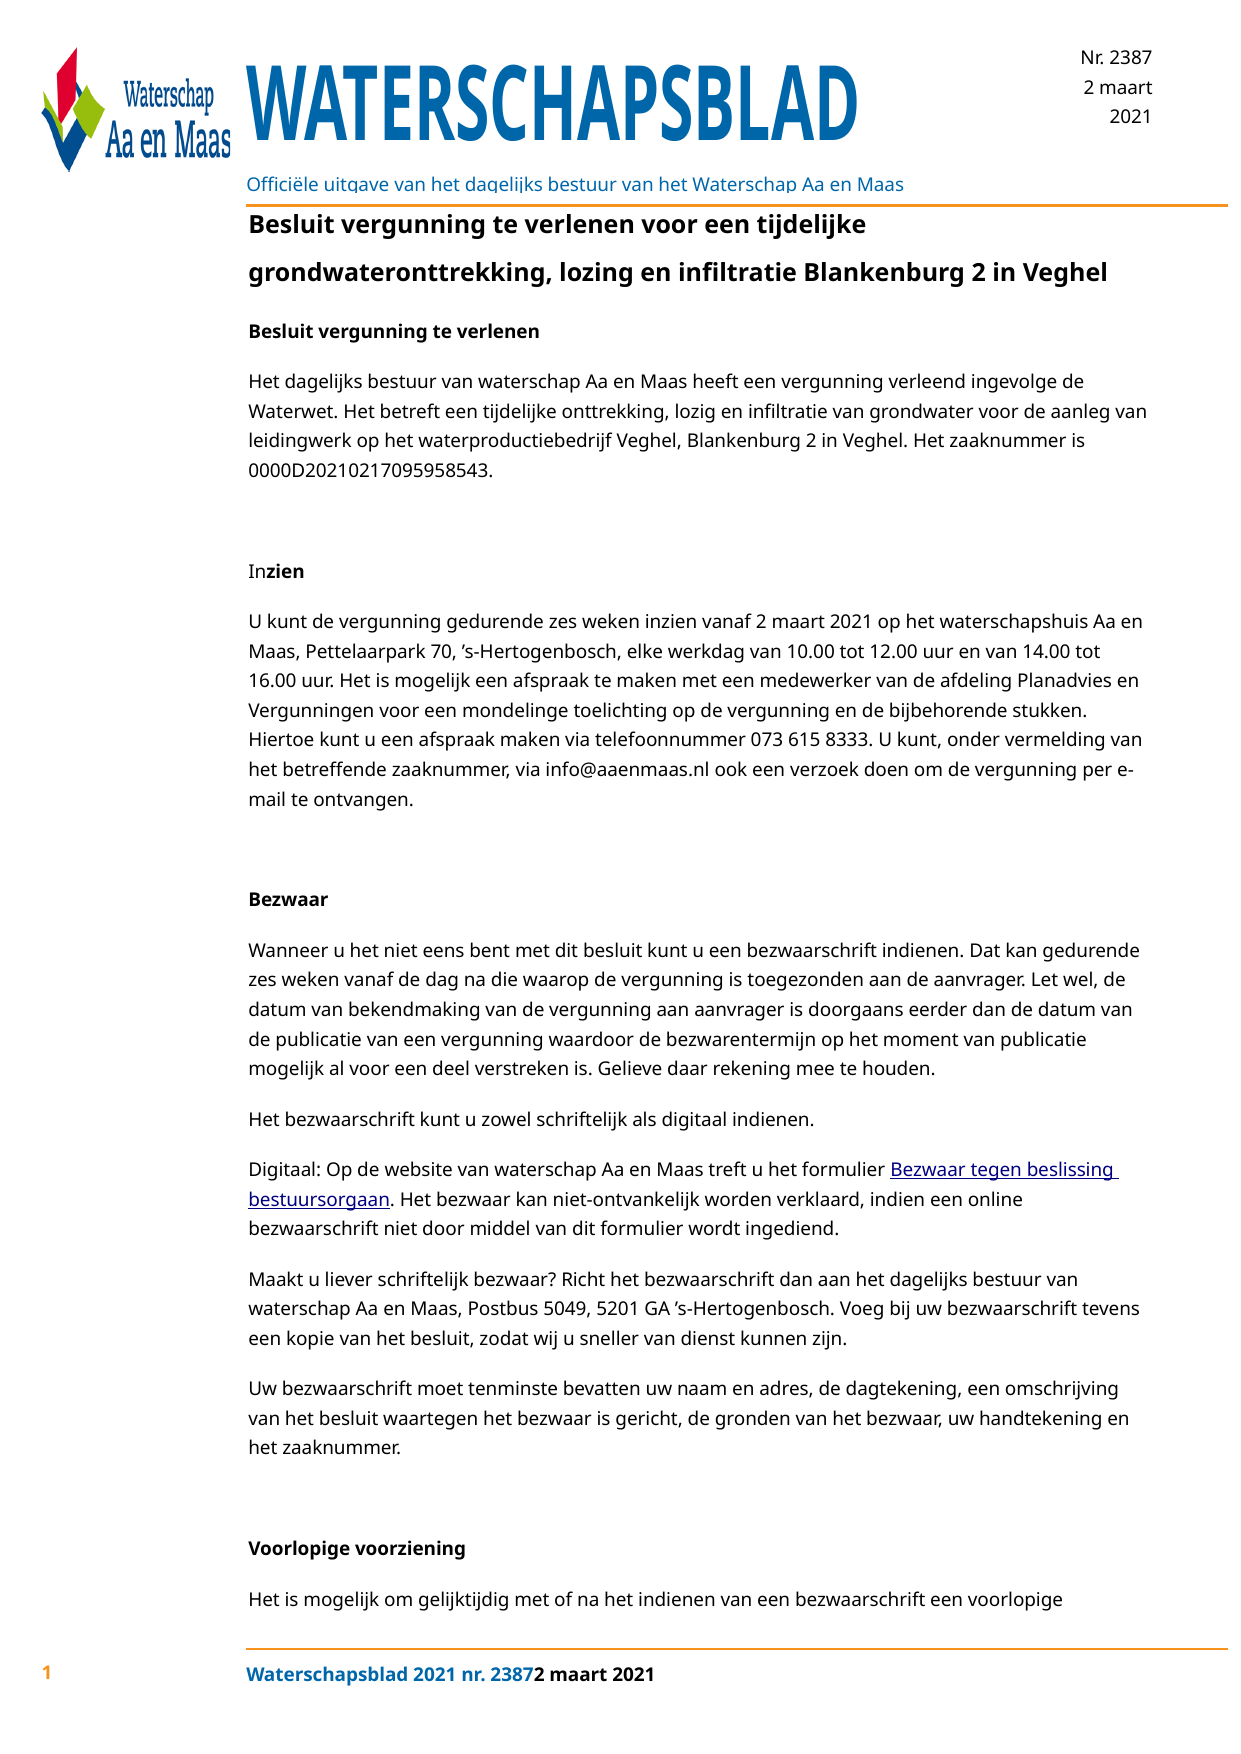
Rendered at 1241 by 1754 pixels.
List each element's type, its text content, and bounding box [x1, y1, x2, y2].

text Het is mogelijk om gelijktijdig met of na het indienen van een bezwaarschrift een voorlopige [248, 1586, 1152, 1612]
text Wanneer u het niet eens bent met dit besluit kunt u een bezwaarschrift indienen. Dat kan gedurende zes weken vanaf de dag na die waarop de vergunning is toegezonden aan de aanvrager. Let wel, de datum van bekendmaking van de vergunning aan aanvrager is doorgaans eerder dan de datum van de publicatie van een vergunning waardoor de bezwarentermijn op het moment van publicatie mogelijk al voor een deel verstreken is. Gelieve daar rekening mee te houden. [248, 937, 1152, 1081]
text Digitaal: Op de website van waterschap Aa en Maas treft u het formulier Bezwaar tegen beslissing bestuursorgaan. Het bezwaar kan niet-ontvankelijk worden verklaard, indien een online bezwaarschrift niet door middel van dit formulier wordt ingediend. [248, 1156, 1152, 1241]
text Het bezwaarschrift kunt u zowel schriftelijk als digitaal indienen. [248, 1106, 1152, 1132]
picture [41, 47, 231, 172]
text Besluit vergunning te verlenen [248, 318, 1152, 344]
text Bezwaar [248, 887, 1152, 912]
text Uw bezwaarschrift moet tenminste bevatten uw naam en adres, de dagtekening, een omschrijving van het besluit waartegen het bezwaar is gericht, de gronden van het bezwaar, uw handtekening en het zaaknummer. [248, 1375, 1152, 1460]
text U kunt de vergunning gedurende zes weken inzien vanaf 2 maart 2021 op het waterschapshuis Aa en Maas, Pettelaarpark 70, ’s-Hertogenbosch, elke werkdag van 10.00 tot 12.00 uur en van 14.00 tot 16.00 uur. Het is mogelijk een afspraak te maken met een medewerker van de afdeling Planadvies en Vergunningen voor een mondelinge toelichting op de vergunning en de bijbehorende stukken. Hiertoe kunt u een afspraak maken via telefoonnummer 073 615 8333. U kunt, onder vermelding van het betreffende zaaknummer, via info@aaenmaas.nl ook een verzoek doen om de vergunning per e-mail te ontvangen. [248, 608, 1152, 812]
text Het dagelijks bestuur van waterschap Aa en Maas heeft een vergunning verleend ingevolge de Waterwet. Het betreft een tijdelijke onttrekking, lozig en infiltratie van grondwater voor de aanleg van leidingwerk op het waterproductiebedrijf Veghel, Blankenburg 2 in Veghel. Het zaaknummer is 0000D20210217095958543. [248, 368, 1152, 483]
text Maakt u liever schriftelijk bezwaar? Richt het bezwaarschrift dan aan het dagelijks bestuur van waterschap Aa en Maas, Postbus 5049, 5201 GA ’s-Hertogenbosch. Voeg bij uw bezwaarschrift tevens een kopie van het besluit, zodat wij u sneller van dienst kunnen zijn. [248, 1266, 1152, 1351]
text Voorlopige voorziening [248, 1535, 1152, 1561]
text Inzien [248, 558, 1152, 584]
text Besluit vergunning te verlenen voor een tijdelijke grondwateronttrekking, lozing en infiltratie Blankenburg 2 in Veghel [248, 207, 1152, 288]
